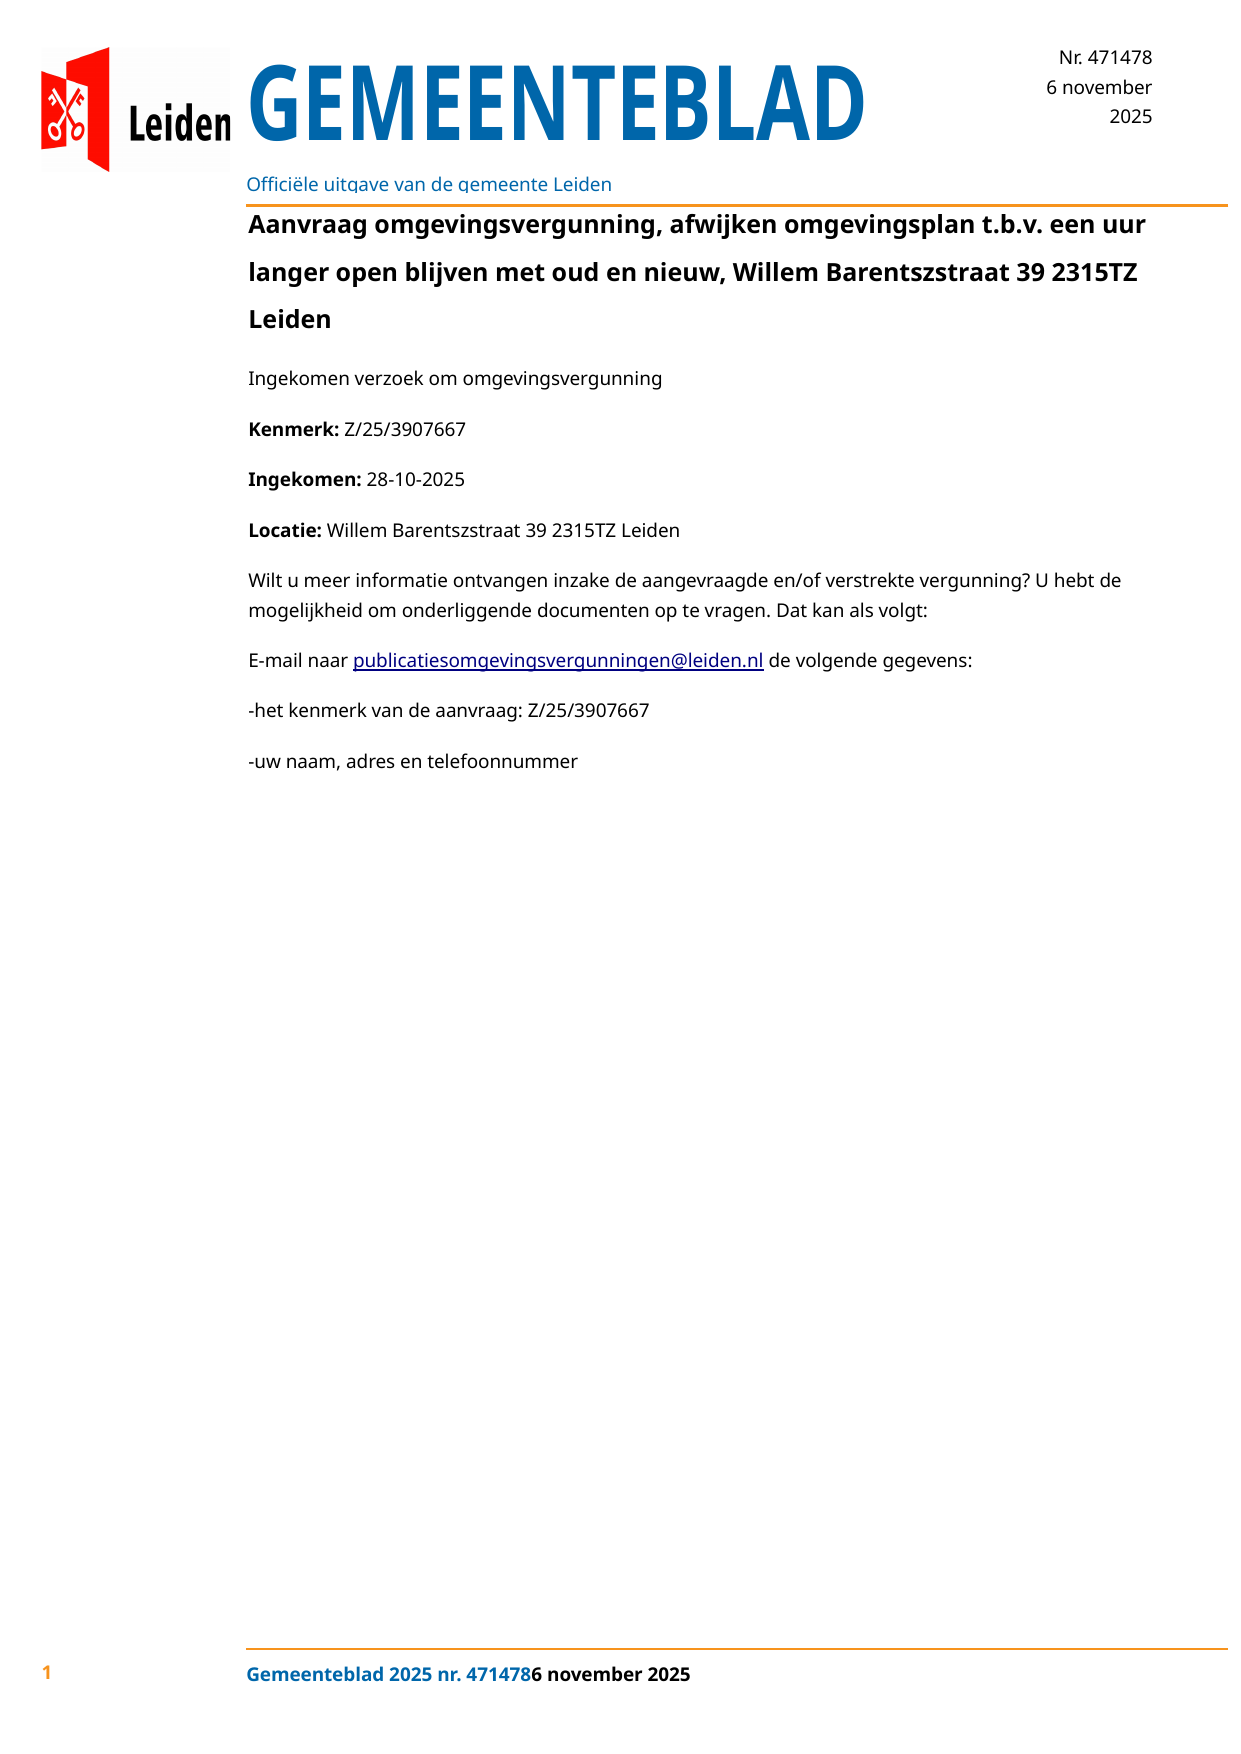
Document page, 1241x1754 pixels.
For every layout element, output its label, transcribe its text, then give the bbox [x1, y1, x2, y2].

text -het kenmerk van de aanvraag: Z/25/3907667 [248, 698, 1152, 723]
text E-mail naar publicatiesomgevingsvergunningen@leiden.nl de volgende gegevens: [248, 647, 1152, 673]
text Locatie: Willem Barentszstraat 39 2315TZ Leiden [248, 517, 1152, 542]
text -uw naam, adres en telefoonnummer [248, 748, 1152, 774]
picture [41, 47, 231, 172]
text Aanvraag omgevingsvergunning, afwijken omgevingsplan t.b.v. een uur langer open blijven met oud en nieuw, Willem Barentszstraat 39 2315TZ Leiden [248, 207, 1152, 336]
text Kenmerk: Z/25/3907667 [248, 416, 1152, 442]
text Ingekomen: 28-10-2025 [248, 466, 1152, 492]
text Ingekomen verzoek om omgevingsvergunning [248, 366, 1152, 391]
text Wilt u meer informatie ontvangen inzake de aangevraagde en/of verstrekte vergunning? U hebt de mogelijkheid om onderliggende documenten op te vragen. Dat kan als volgt: [248, 567, 1152, 622]
